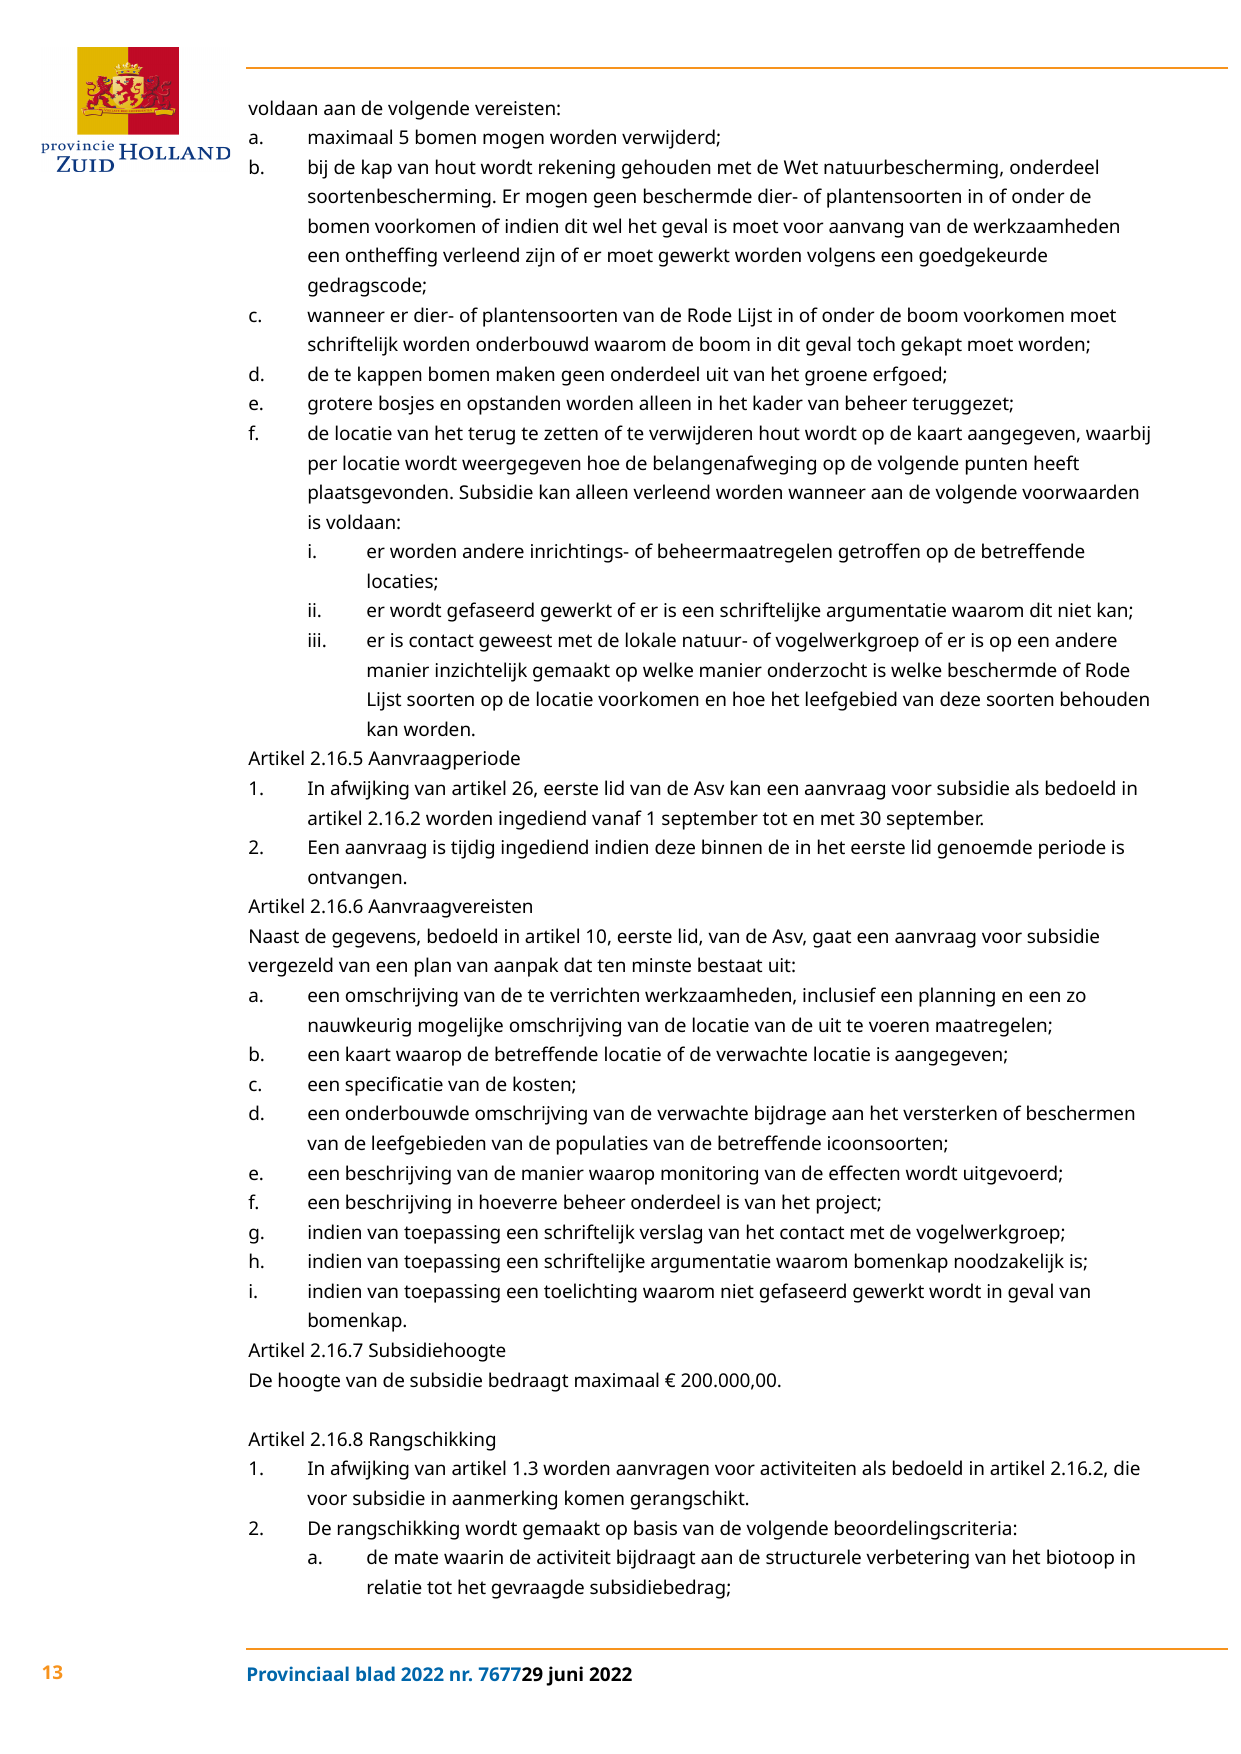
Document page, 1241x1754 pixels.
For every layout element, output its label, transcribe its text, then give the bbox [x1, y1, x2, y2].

text voldaan aan de volgende vereisten: [248, 95, 1152, 121]
picture [41, 47, 231, 172]
list Een aanvraag is tijdig ingediend indien deze binnen de in het eerste lid genoemde periode is ontvangen. [248, 834, 1152, 890]
list de te kappen bomen maken geen onderdeel uit van het groene erfgoed; [248, 361, 1152, 387]
list indien van toepassing een toelichting waarom niet gefaseerd gewerkt wordt in geval van bomenkap. [248, 1278, 1152, 1333]
text Artikel 2.16.5 Aanvraagperiode [248, 746, 1152, 771]
list de mate waarin de activiteit bijdraagt aan de structurele verbetering van het biotoop in relatie tot het gevraagde subsidiebedrag; [307, 1544, 1152, 1600]
text Artikel 2.16.6 Aanvraagvereisten [248, 893, 1152, 919]
list er wordt gefaseerd gewerkt of er is een schriftelijke argumentatie waarom dit niet kan; [307, 598, 1152, 623]
list indien van toepassing een schriftelijke argumentatie waarom bomenkap noodzakelijk is; [248, 1248, 1152, 1274]
list een onderbouwde omschrijving van de verwachte bijdrage aan het versterken of beschermen van de leefgebieden van de populaties van de betreffende icoonsoorten; [248, 1101, 1152, 1156]
text Artikel 2.16.7 Subsidiehoogte [248, 1337, 1152, 1363]
list De rangschikking wordt gemaakt op basis van de volgende beoordelingscriteria: [248, 1515, 1152, 1541]
list bij de kap van hout wordt rekening gehouden met de Wet natuurbescherming, onderdeel soortenbescherming. Er mogen geen beschermde dier- of plantensoorten in of onder de bomen voorkomen of indien dit wel het geval is moet voor aanvang van de werkzaamheden een ontheffing verleend zijn of er moet gewerkt worden volgens een goedgekeurde gedragscode; [248, 154, 1152, 298]
list een beschrijving in hoeverre beheer onderdeel is van het project; [248, 1189, 1152, 1215]
list er is contact geweest met de lokale natuur- of vogelwerkgroep of er is op een andere manier inzichtelijk gemaakt op welke manier onderzocht is welke beschermde of Rode Lijst soorten op de locatie voorkomen en hoe het leefgebied van deze soorten behouden kan worden. [307, 627, 1152, 742]
list er worden andere inrichtings- of beheermaatregelen getroffen op de betreffende locaties; [307, 538, 1152, 594]
text De hoogte van de subsidie bedraagt maximaal € 200.000,00. [248, 1367, 1152, 1393]
list In afwijking van artikel 26, eerste lid van de Asv kan een aanvraag voor subsidie als bedoeld in artikel 2.16.2 worden ingediend vanaf 1 september tot en met 30 september. [248, 775, 1152, 831]
list een kaart waarop de betreffende locatie of de verwachte locatie is aangegeven; [248, 1041, 1152, 1067]
list een omschrijving van de te verrichten werkzaamheden, inclusief een planning en een zo nauwkeurig mogelijke omschrijving van de locatie van de uit te voeren maatregelen; [248, 982, 1152, 1038]
list grotere bosjes en opstanden worden alleen in het kader van beheer teruggezet; [248, 391, 1152, 416]
text Artikel 2.16.8 Rangschikking [248, 1426, 1152, 1452]
list een beschrijving van de manier waarop monitoring van de effecten wordt uitgevoerd; [248, 1160, 1152, 1186]
list indien van toepassing een schriftelijk verslag van het contact met de vogelwerkgroep; [248, 1219, 1152, 1245]
list wanneer er dier- of plantensoorten van de Rode Lijst in of onder de boom voorkomen moet schriftelijk worden onderbouwd waarom de boom in dit geval toch gekapt moet worden; [248, 302, 1152, 357]
list maximaal 5 bomen mogen worden verwijderd; [248, 124, 1152, 150]
list de locatie van het terug te zetten of te verwijderen hout wordt op de kaart aangegeven, waarbij per locatie wordt weergegeven hoe de belangenafweging op de volgende punten heeft plaatsgevonden. Subsidie kan alleen verleend worden wanneer aan de volgende voorwaarden is voldaan: [248, 420, 1152, 535]
list een specificatie van de kosten; [248, 1071, 1152, 1097]
text Naast de gegevens, bedoeld in artikel 10, eerste lid, van de Asv, gaat een aanvraag voor subsidie vergezeld van een plan van aanpak dat ten minste bestaat uit: [248, 923, 1152, 978]
list In afwijking van artikel 1.3 worden aanvragen voor activiteiten als bedoeld in artikel 2.16.2, die voor subsidie in aanmerking komen gerangschikt. [248, 1456, 1152, 1511]
